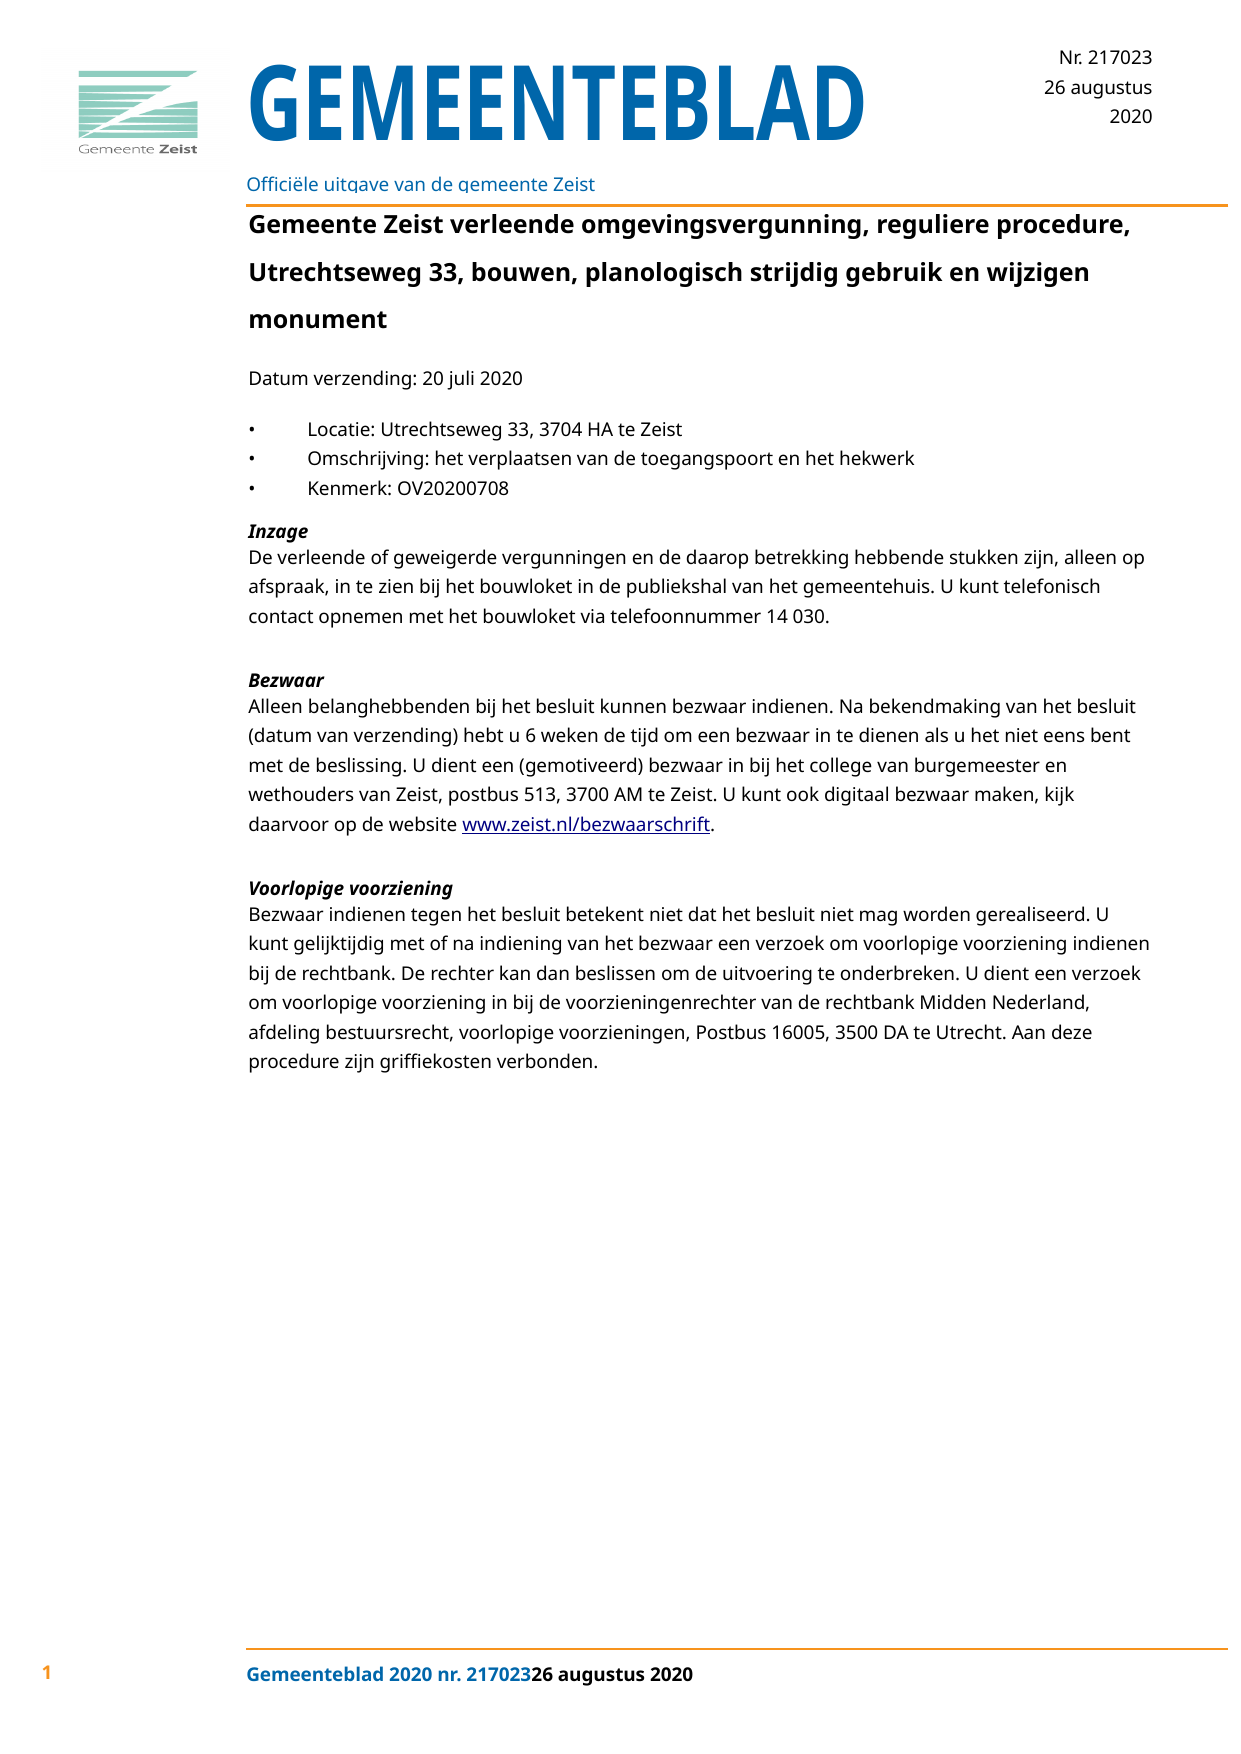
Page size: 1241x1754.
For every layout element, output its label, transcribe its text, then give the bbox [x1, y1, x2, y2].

text Datum verzending: 20 juli 2020 [248, 366, 1152, 391]
text Gemeente Zeist verleende omgevingsvergunning, reguliere procedure, Utrechtseweg 33, bouwen, planologisch strijdig gebruik en wijzigen monument [248, 207, 1152, 336]
list Locatie: Utrechtseweg 33, 3704 HA te Zeist [248, 416, 1152, 442]
text Inzage [248, 518, 1152, 544]
picture [41, 47, 231, 172]
text De verleende of geweigerde vergunningen en de daarop betrekking hebbende stukken zijn, alleen op afspraak, in te zien bij het bouwloket in de publiekshal van het gemeentehuis. U kunt telefonisch contact opnemen met het bouwloket via telefoonnummer 14 030. [248, 544, 1152, 629]
text Voorlopige voorziening [248, 875, 1152, 901]
text Bezwaar indienen tegen het besluit betekent niet dat het besluit niet mag worden gerealiseerd. U kunt gelijktijdig met of na indiening van het bezwaar een verzoek om voorlopige voorziening indienen bij de rechtbank. De rechter kan dan beslissen om de uitvoering te onderbreken. U dient een verzoek om voorlopige voorziening in bij de voorzieningenrechter van de rechtbank Midden Nederland, afdeling bestuursrecht, voorlopige voorzieningen, Postbus 16005, 3500 DA te Utrecht. Aan deze procedure zijn griffiekosten verbonden. [248, 901, 1152, 1074]
text Bezwaar [248, 667, 1152, 693]
list Omschrijving: het verplaatsen van de toegangspoort en het hekwerk [248, 446, 1152, 471]
list Kenmerk: OV20200708 [248, 475, 1152, 501]
text Alleen belanghebbenden bij het besluit kunnen bezwaar indienen. Na bekendmaking van het besluit (datum van verzending) hebt u 6 weken de tijd om een bezwaar in te dienen als u het niet eens bent met de beslissing. U dient een (gemotiveerd) bezwaar in bij het college van burgemeester en wethouders van Zeist, postbus 513, 3700 AM te Zeist. U kunt ook digitaal bezwaar maken, kijk daarvoor op de website www.zeist.nl/bezwaarschrift. [248, 693, 1152, 837]
